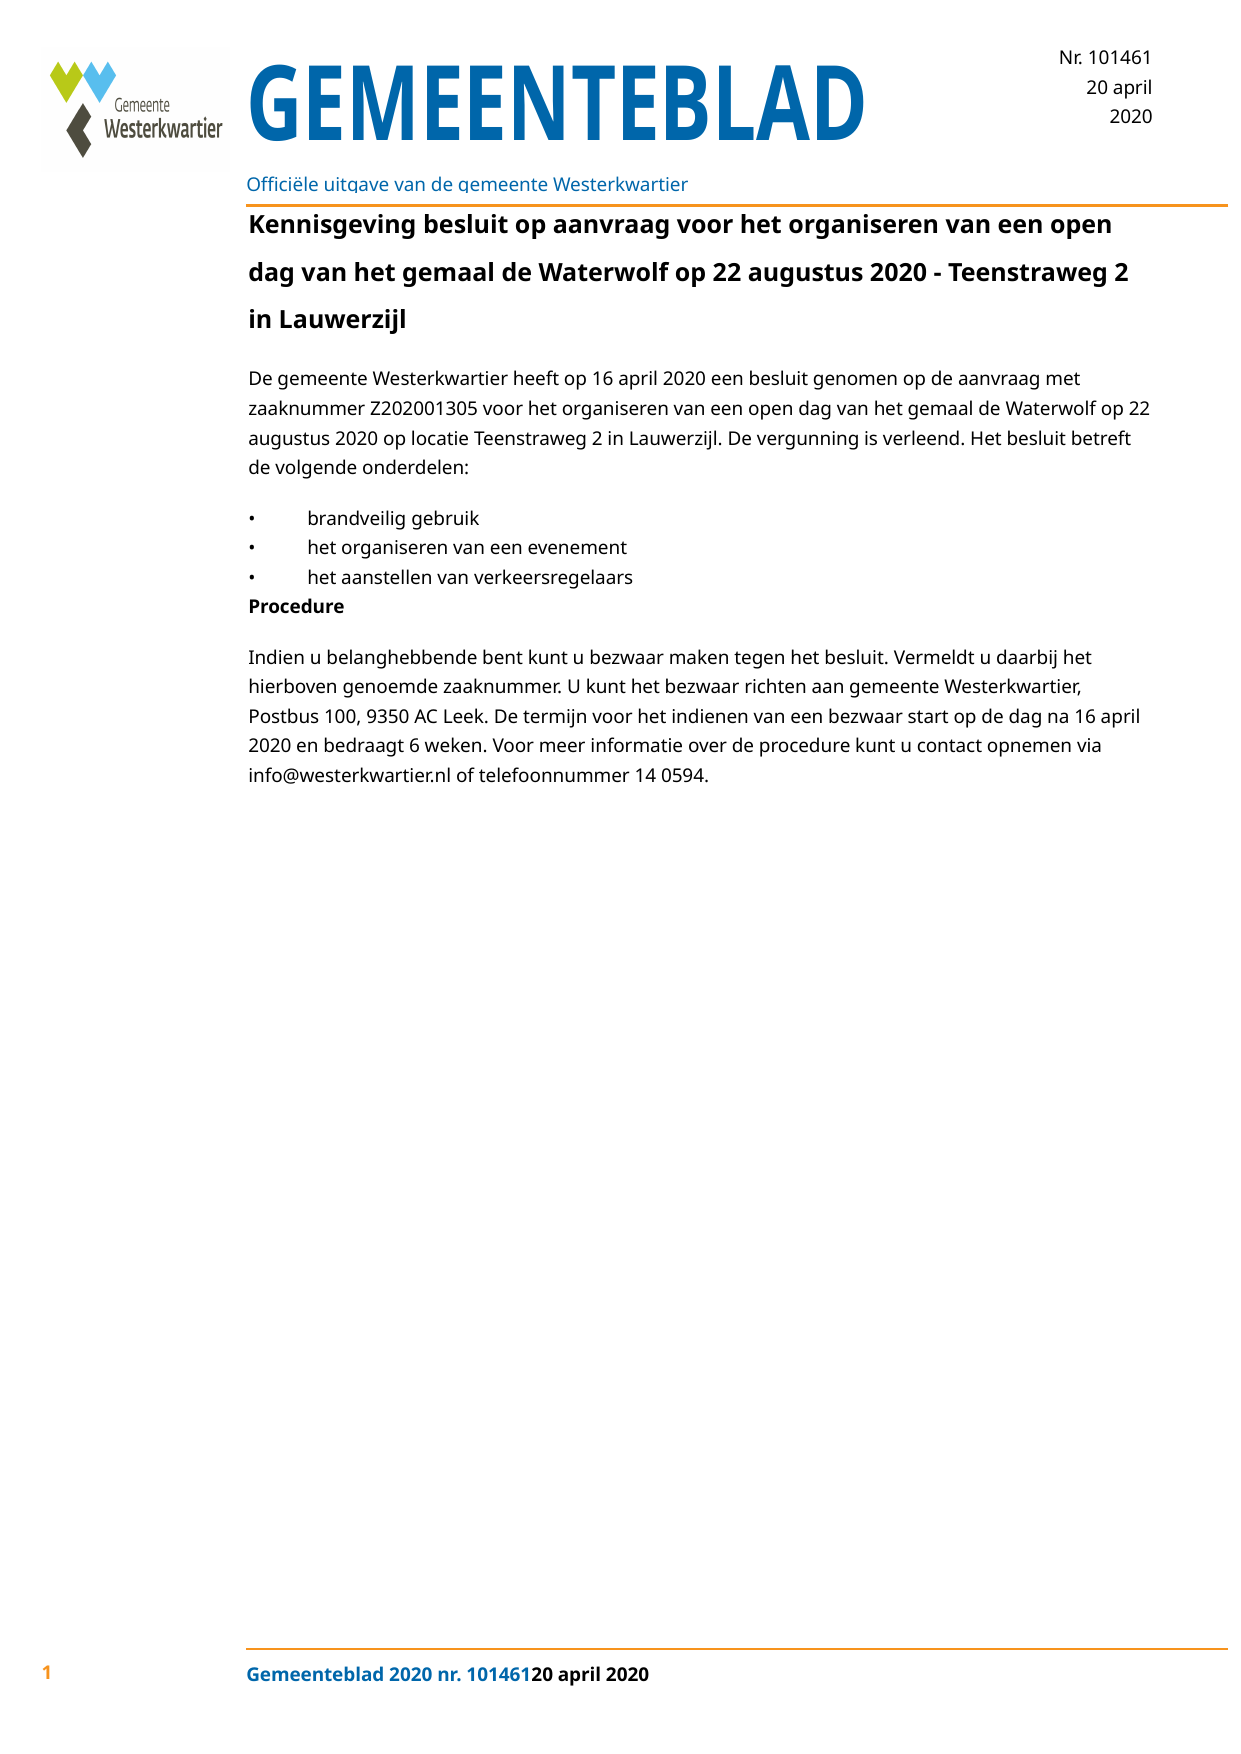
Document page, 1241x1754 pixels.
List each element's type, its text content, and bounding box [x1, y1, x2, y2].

list het aanstellen van verkeersregelaars [248, 564, 1152, 589]
text Procedure [248, 593, 1152, 619]
text Kennisgeving besluit op aanvraag voor het organiseren van een open dag van het gemaal de Waterwolf op 22 augustus 2020 - Teenstraweg 2 in Lauwerzijl [248, 207, 1152, 336]
list brandveilig gebruik [248, 505, 1152, 530]
text De gemeente Westerkwartier heeft op 16 april 2020 een besluit genomen op de aanvraag met zaaknummer Z202001305 voor het organiseren van een open dag van het gemaal de Waterwolf op 22 augustus 2020 op locatie Teenstraweg 2 in Lauwerzijl. De vergunning is verleend. Het besluit betreft de volgende onderdelen: [248, 366, 1152, 480]
text Indien u belanghebbende bent kunt u bezwaar maken tegen het besluit. Vermeldt u daarbij het hierboven genoemde zaaknummer. U kunt het bezwaar richten aan gemeente Westerkwartier, Postbus 100, 9350 AC Leek. De termijn voor het indienen van een bezwaar start op de dag na 16 april 2020 en bedraagt 6 weken. Voor meer informatie over de procedure kunt u contact opnemen via info@westerkwartier.nl of telefoonnummer 14 0594. [248, 644, 1152, 788]
picture [41, 47, 231, 172]
list het organiseren van een evenement [248, 534, 1152, 560]
